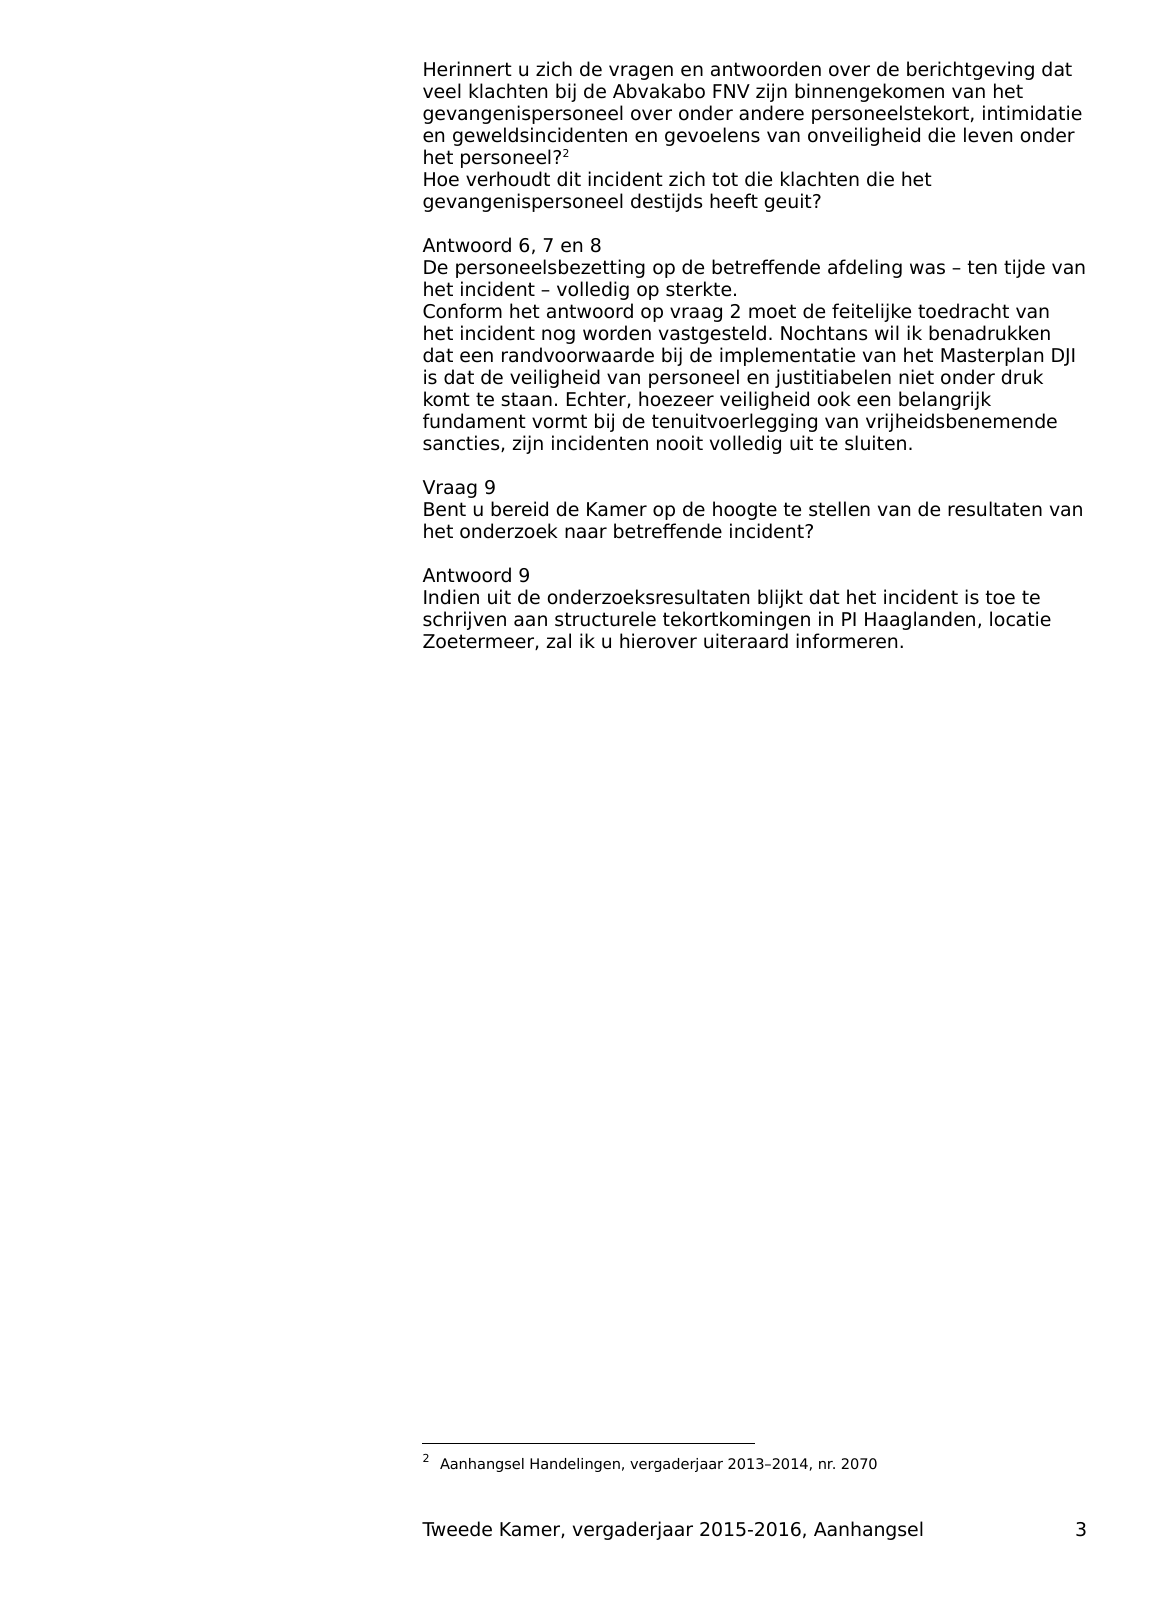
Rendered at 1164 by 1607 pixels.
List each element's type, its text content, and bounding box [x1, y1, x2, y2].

text De personeelsbezetting op de betreffende afdeling was – ten tijde van het incident – volledig op sterkte. [422, 257, 1087, 301]
text Indien uit de onderzoeksresultaten blijkt dat het incident is toe te schrijven aan structurele tekortkomingen in PI Haaglanden, locatie Zoetermeer, zal ik u hierover uiteraard informeren. [422, 587, 1087, 653]
text Conform het antwoord op vraag 2 moet de feitelijke toedracht van het incident nog worden vastgesteld. Nochtans wil ik benadrukken dat een randvoorwaarde bij de implementatie van het Masterplan DJI is dat de veiligheid van personeel en justitiabelen niet onder druk komt te staan. Echter, hoezeer veiligheid ook een belangrijk fundament vormt bij de tenuitvoerlegging van vrijheidsbenemende sancties, zijn incidenten nooit volledig uit te sluiten. [422, 301, 1087, 455]
text Bent u bereid de Kamer op de hoogte te stellen van de resultaten van het onderzoek naar betreffende incident? [422, 499, 1087, 543]
text Antwoord 9 [422, 565, 1087, 587]
text Vraag 9 [422, 477, 1087, 499]
text Aanhangsel Handelingen, vergaderjaar 2013–2014, nr. 2070 [422, 1452, 1087, 1474]
text Hoe verhoudt dit incident zich tot die klachten die het gevangenispersoneel destijds heeft geuit? [422, 169, 1087, 213]
text Herinnert u zich de vragen en antwoorden over de berichtgeving dat veel klachten bij de Abvakabo FNV zijn binnengekomen van het gevangenispersoneel over onder andere personeelstekort, intimidatie en geweldsincidenten en gevoelens van onveiligheid die leven onder het personeel? [422, 59, 1087, 169]
text Antwoord 6, 7 en 8 [422, 235, 1087, 257]
